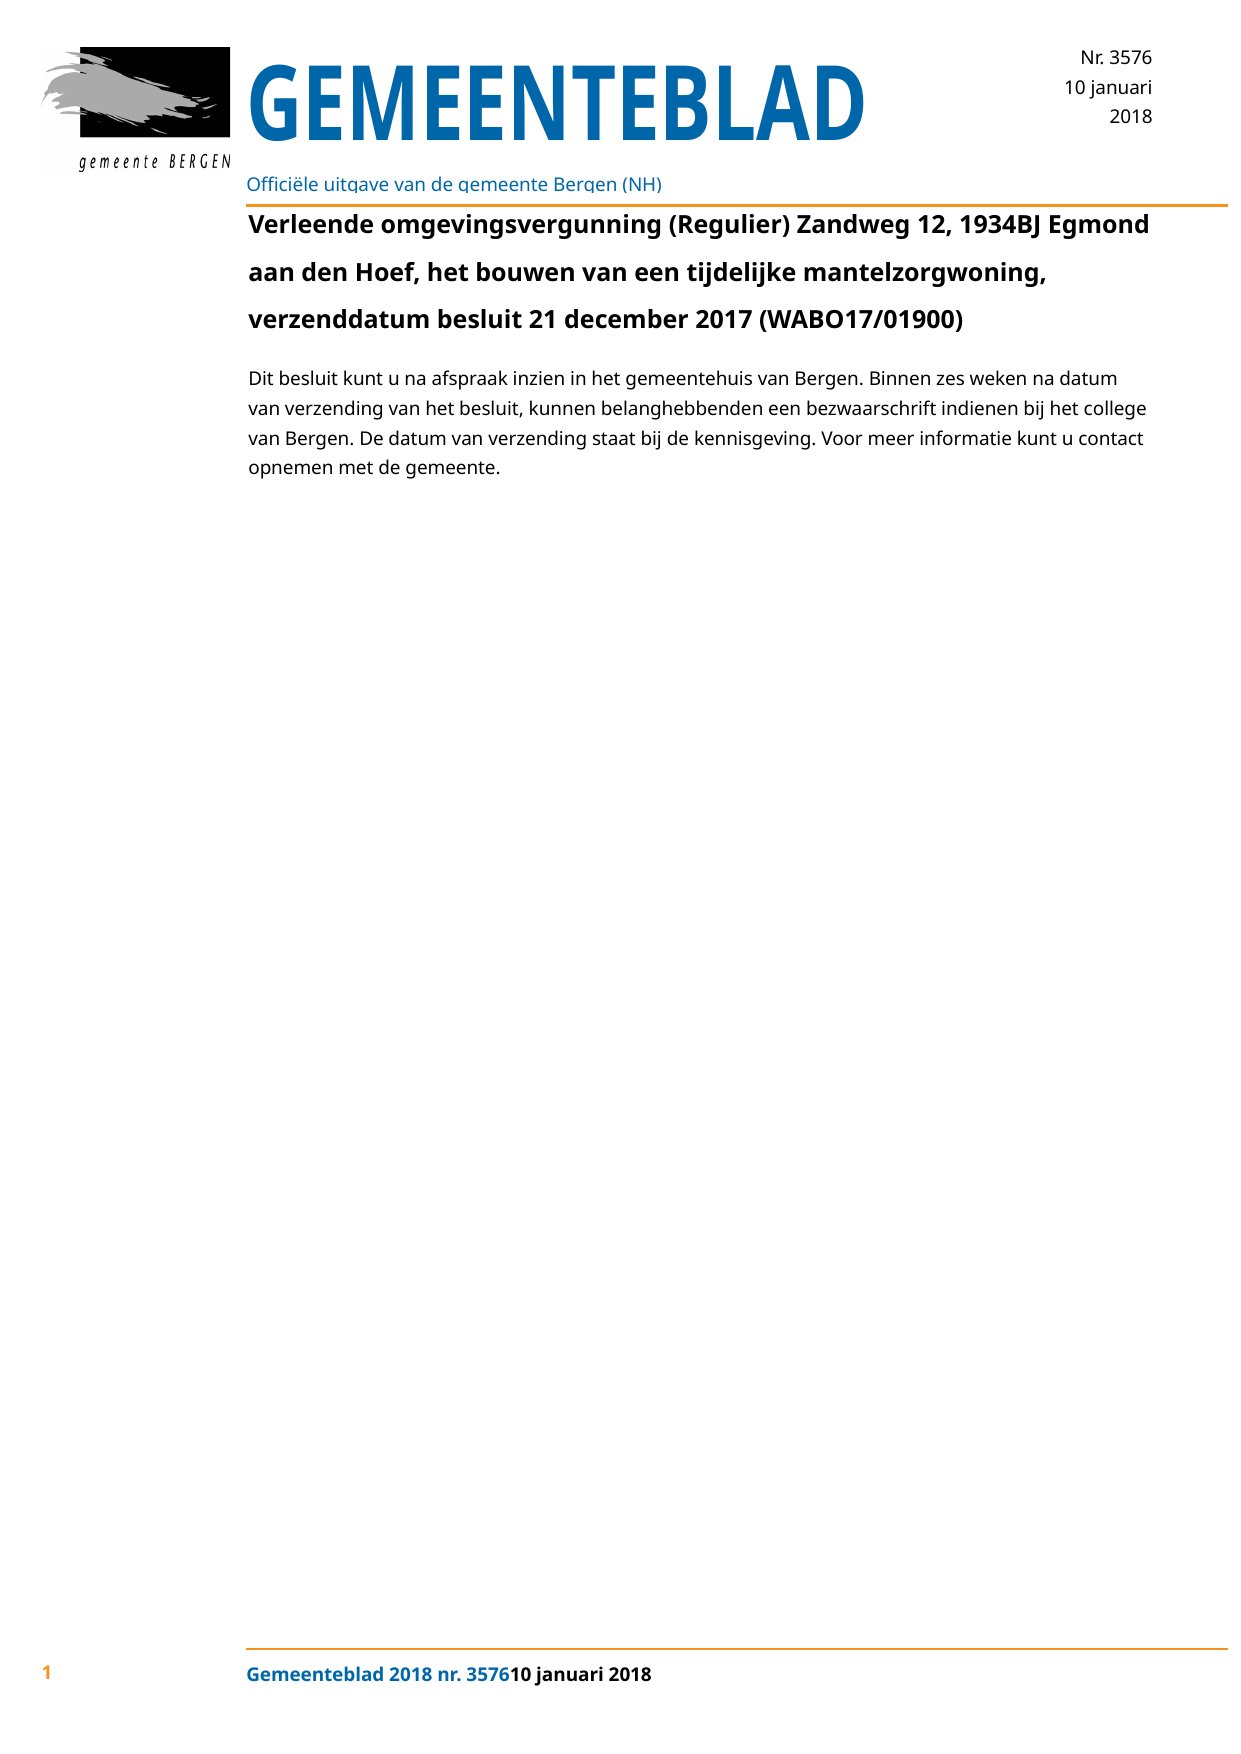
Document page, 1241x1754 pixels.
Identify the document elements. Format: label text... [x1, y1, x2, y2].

text Dit besluit kunt u na afspraak inzien in het gemeentehuis van Bergen. Binnen zes weken na datum van verzending van het besluit, kunnen belanghebbenden een bezwaarschrift indienen bij het college van Bergen. De datum van verzending staat bij de kennisgeving. Voor meer informatie kunt u contact opnemen met de gemeente. [248, 366, 1152, 480]
text Verleende omgevingsvergunning (Regulier) Zandweg 12, 1934BJ Egmond aan den Hoef, het bouwen van een tijdelijke mantelzorgwoning, verzenddatum besluit 21 december 2017 (WABO17/01900) [248, 207, 1152, 336]
picture [41, 47, 231, 172]
